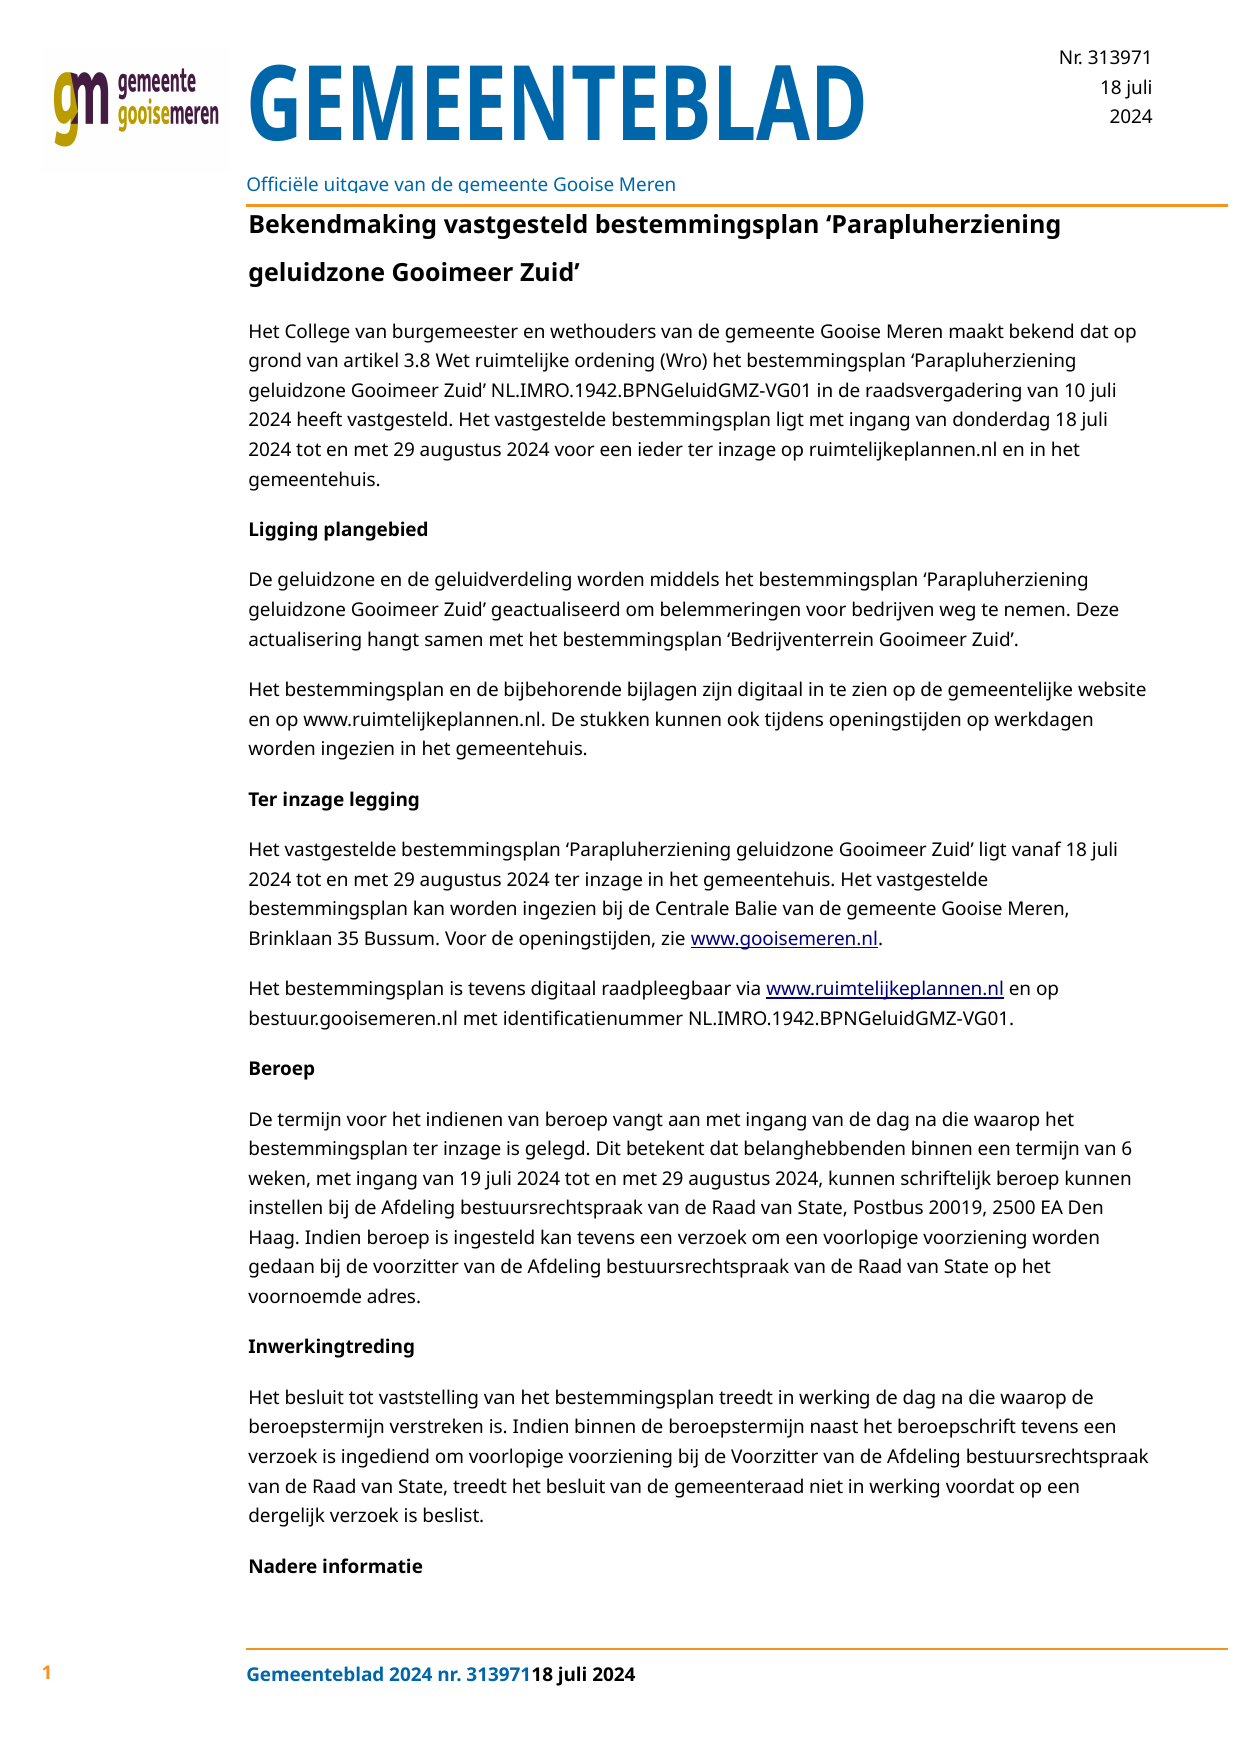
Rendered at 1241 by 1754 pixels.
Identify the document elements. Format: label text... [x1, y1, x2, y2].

picture [41, 47, 231, 172]
text Ligging plangebied [248, 516, 1152, 542]
text Het bestemmingsplan en de bijbehorende bijlagen zijn digitaal in te zien op de gemeentelijke website en op www.ruimtelijkeplannen.nl. De stukken kunnen ook tijdens openingstijden op werkdagen worden ingezien in het gemeentehuis. [248, 676, 1152, 761]
text Beroep [248, 1055, 1152, 1081]
text Inwerkingtreding [248, 1334, 1152, 1359]
text Ter inzage legging [248, 786, 1152, 812]
text Het College van burgemeester en wethouders van de gemeente Gooise Meren maakt bekend dat op grond van artikel 3.8 Wet ruimtelijke ordening (Wro) het bestemmingsplan ‘Parapluherziening geluidzone Gooimeer Zuid’ NL.IMRO.1942.BPNGeluidGMZ-VG01 in de raadsvergadering van 10 juli 2024 heeft vastgesteld. Het vastgestelde bestemmingsplan ligt met ingang van donderdag 18 juli 2024 tot en met 29 augustus 2024 voor een ieder ter inzage op ruimtelijkeplannen.nl en in het gemeentehuis. [248, 318, 1152, 492]
text Het bestemmingsplan is tevens digitaal raadpleegbaar via www.ruimtelijkeplannen.nl en op bestuur.gooisemeren.nl met identificatienummer NL.IMRO.1942.BPNGeluidGMZ-VG01. [248, 975, 1152, 1031]
text Het besluit tot vaststelling van het bestemmingsplan treedt in werking de dag na die waarop de beroepstermijn verstreken is. Indien binnen de beroepstermijn naast het beroepschrift tevens een verzoek is ingediend om voorlopige voorziening bij de Voorzitter van de Afdeling bestuursrechtspraak van de Raad van State, treedt het besluit van de gemeenteraad niet in werking voordat op een dergelijk verzoek is beslist. [248, 1384, 1152, 1528]
text Bekendmaking vastgesteld bestemmingsplan ‘Parapluherziening geluidzone Gooimeer Zuid’ [248, 207, 1152, 288]
text Nadere informatie [248, 1553, 1152, 1579]
text Het vastgestelde bestemmingsplan ‘Parapluherziening geluidzone Gooimeer Zuid’ ligt vanaf 18 juli 2024 tot en met 29 augustus 2024 ter inzage in het gemeentehuis. Het vastgestelde bestemmingsplan kan worden ingezien bij de Centrale Balie van de gemeente Gooise Meren, Brinklaan 35 Bussum. Voor de openingstijden, zie www.gooisemeren.nl. [248, 836, 1152, 951]
text De termijn voor het indienen van beroep vangt aan met ingang van de dag na die waarop het bestemmingsplan ter inzage is gelegd. Dit betekent dat belanghebbenden binnen een termijn van 6 weken, met ingang van 19 juli 2024 tot en met 29 augustus 2024, kunnen schriftelijk beroep kunnen instellen bij de Afdeling bestuursrechtspraak van de Raad van State, Postbus 20019, 2500 EA Den Haag. Indien beroep is ingesteld kan tevens een verzoek om een voorlopige voorziening worden gedaan bij de voorzitter van de Afdeling bestuursrechtspraak van de Raad van State op het voornoemde adres. [248, 1106, 1152, 1309]
text De geluidzone en de geluidverdeling worden middels het bestemmingsplan ‘Parapluherziening geluidzone Gooimeer Zuid’ geactualiseerd om belemmeringen voor bedrijven weg te nemen. Deze actualisering hangt samen met het bestemmingsplan ‘Bedrijventerrein Gooimeer Zuid’. [248, 567, 1152, 652]
